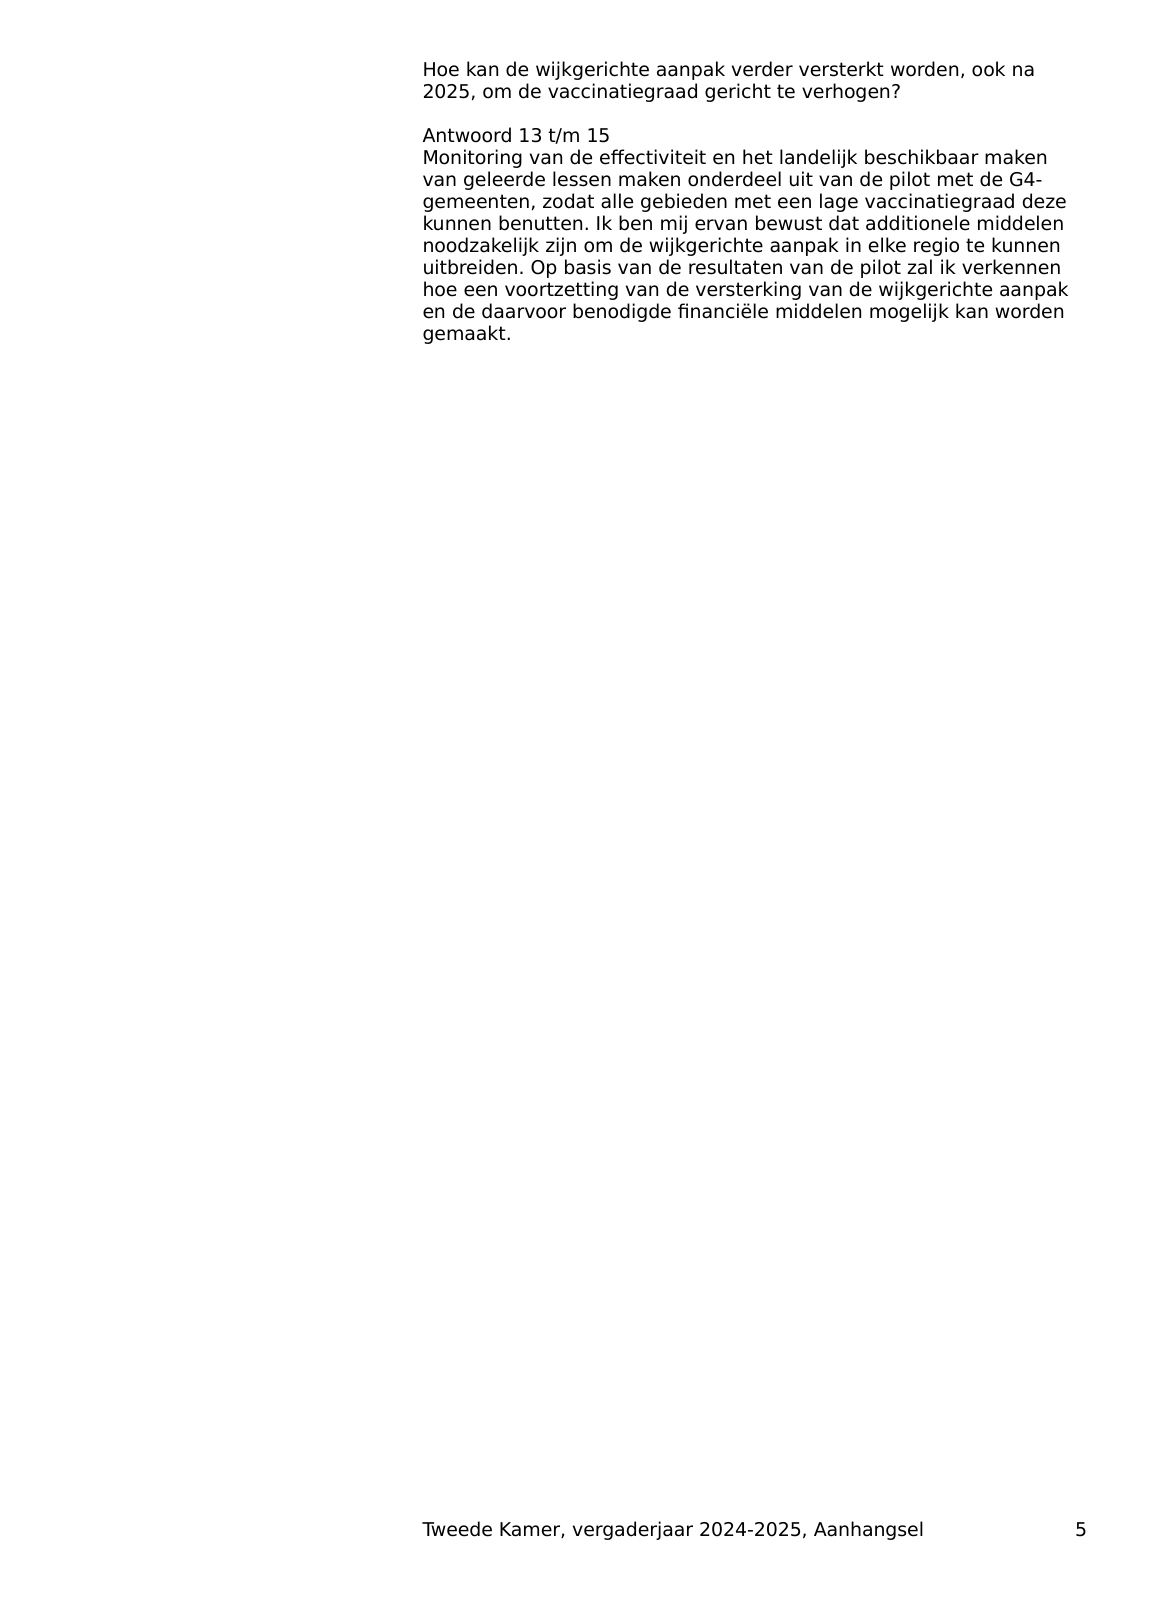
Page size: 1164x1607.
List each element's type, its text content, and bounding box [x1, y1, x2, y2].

text Antwoord 13 t/m 15 [422, 125, 1087, 147]
text Monitoring van de effectiviteit en het landelijk beschikbaar maken van geleerde lessen maken onderdeel uit van de pilot met de G4-gemeenten, zodat alle gebieden met een lage vaccinatiegraad deze kunnen benutten. Ik ben mij ervan bewust dat additionele middelen noodzakelijk zijn om de wijkgerichte aanpak in elke regio te kunnen uitbreiden. Op basis van de resultaten van de pilot zal ik verkennen hoe een voortzetting van de versterking van de wijkgerichte aanpak en de daarvoor benodigde financiële middelen mogelijk kan worden gemaakt. [422, 147, 1087, 345]
text Hoe kan de wijkgerichte aanpak verder versterkt worden, ook na 2025, om de vaccinatiegraad gericht te verhogen? [422, 59, 1087, 103]
